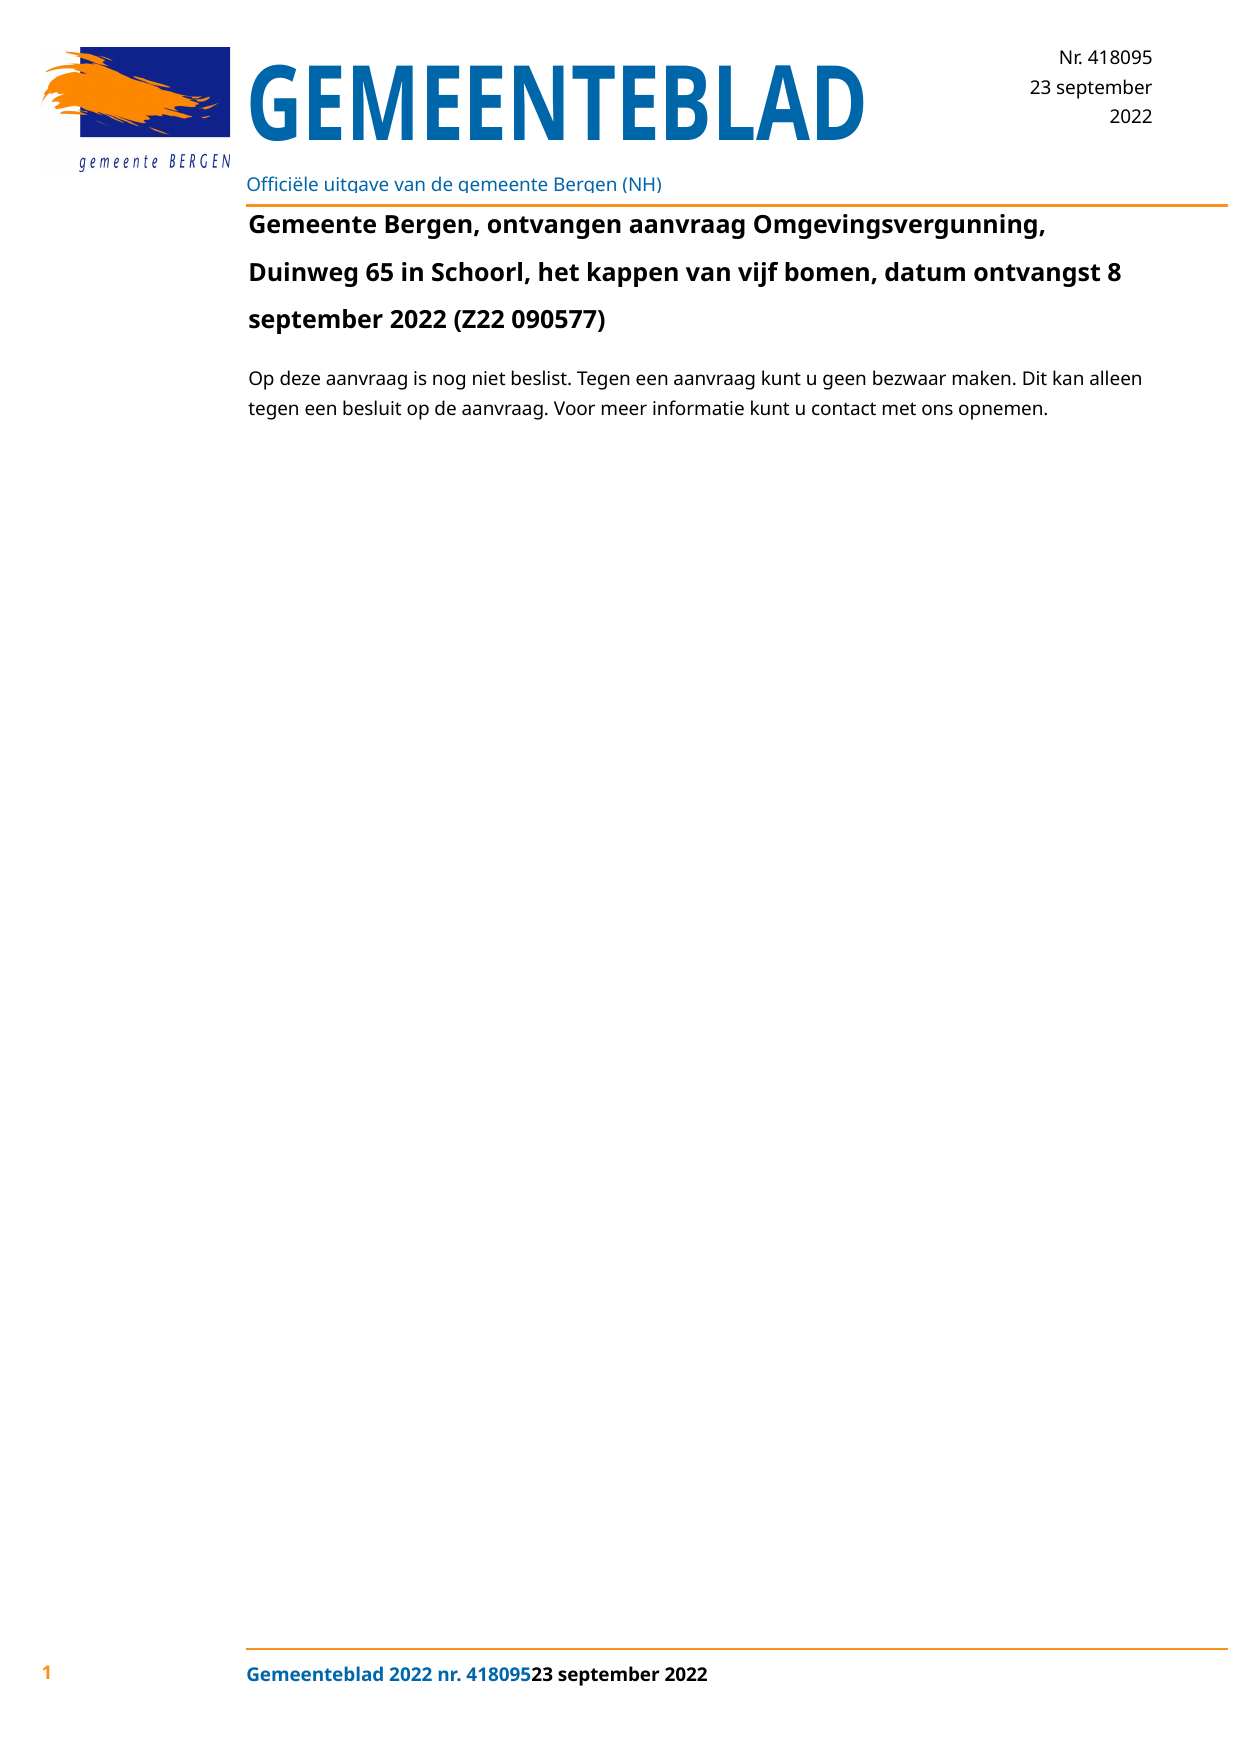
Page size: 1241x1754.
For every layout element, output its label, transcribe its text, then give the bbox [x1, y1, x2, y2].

picture [41, 47, 231, 172]
text Gemeente Bergen, ontvangen aanvraag Omgevingsvergunning, Duinweg 65 in Schoorl, het kappen van vijf bomen, datum ontvangst 8 september 2022 (Z22 090577) [248, 207, 1152, 336]
text Op deze aanvraag is nog niet beslist. Tegen een aanvraag kunt u geen bezwaar maken. Dit kan alleen tegen een besluit op de aanvraag. Voor meer informatie kunt u contact met ons opnemen. [248, 366, 1152, 421]
